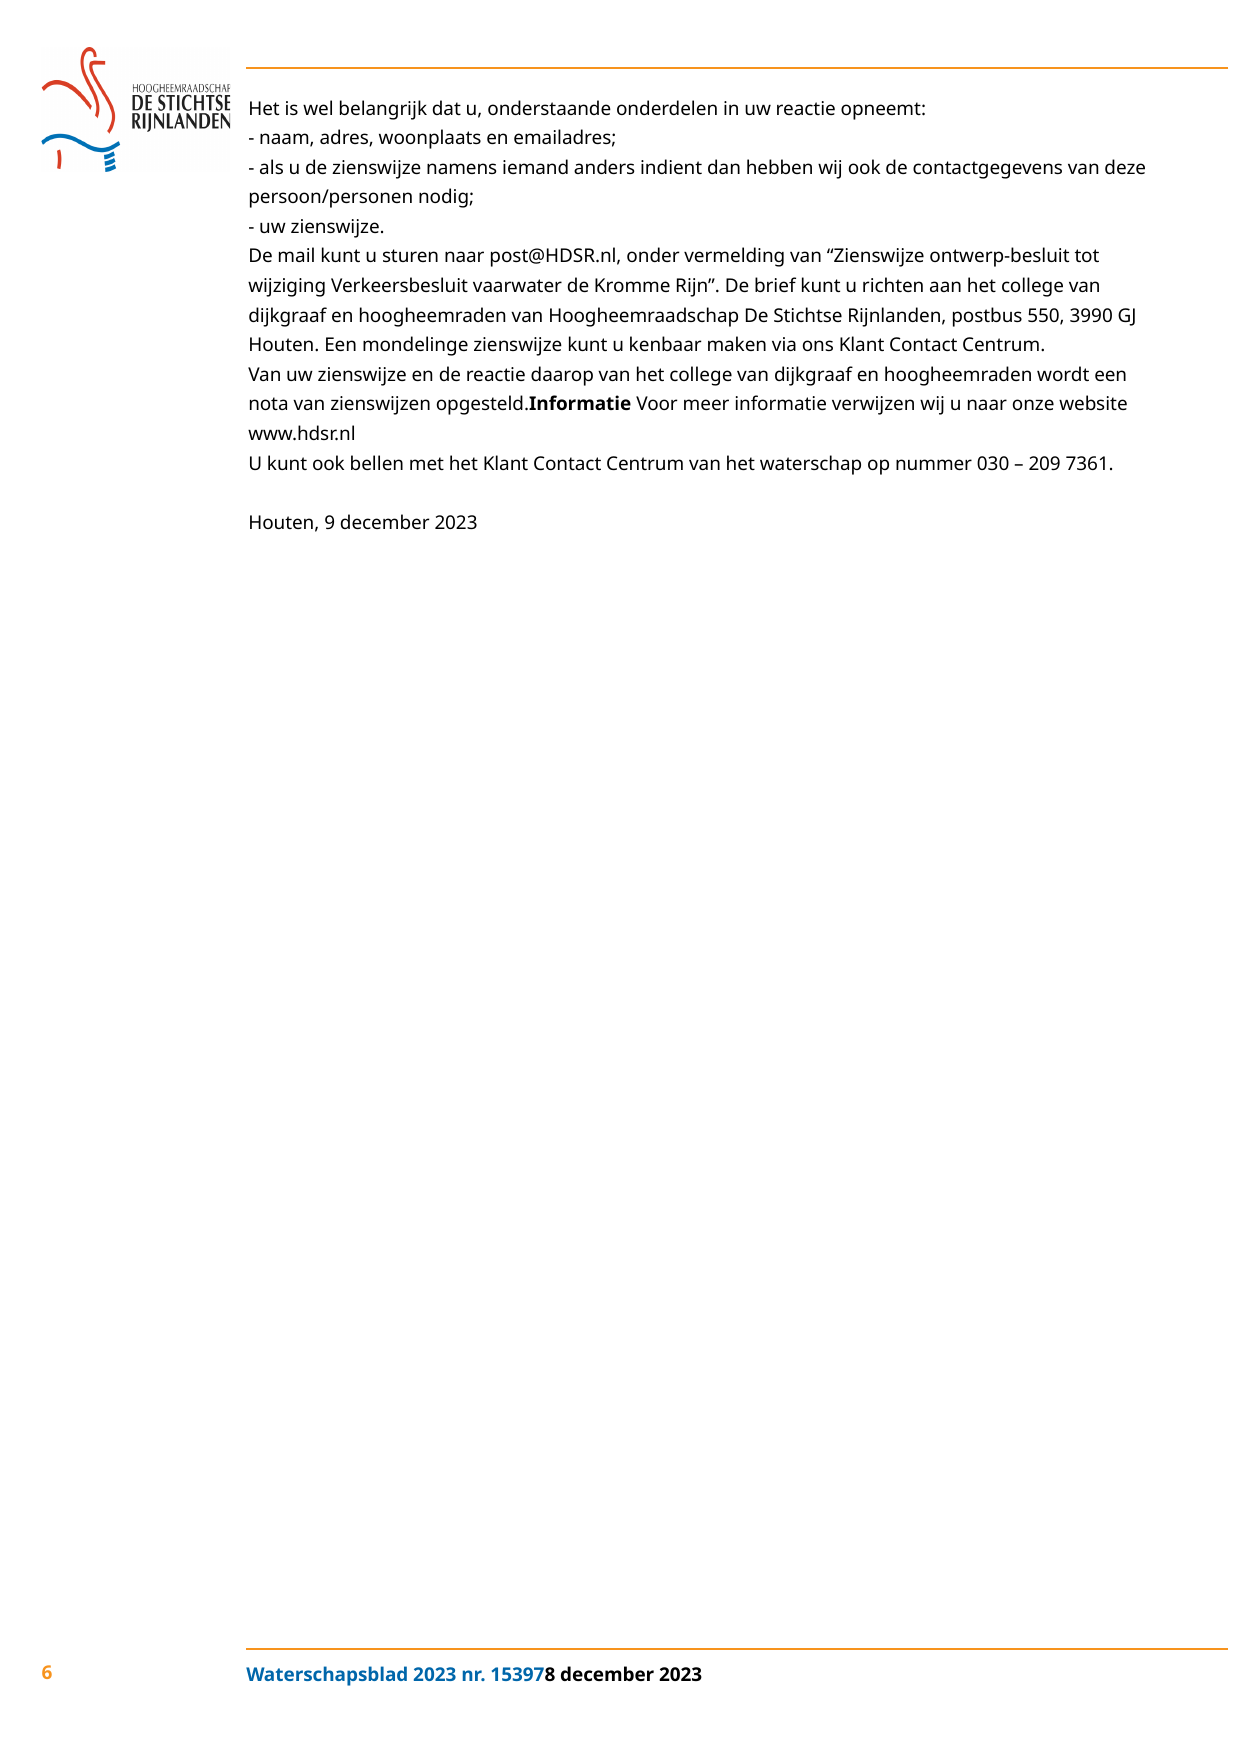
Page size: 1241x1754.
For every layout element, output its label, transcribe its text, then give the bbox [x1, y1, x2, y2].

picture [41, 47, 231, 172]
text - als u de zienswijze namens iemand anders indient dan hebben wij ook de contactgegevens van deze persoon/personen nodig; [248, 154, 1152, 209]
text - uw zienswijze. [248, 213, 1152, 239]
text Van uw zienswijze en de reactie daarop van het college van dijkgraaf en hoogheemraden wordt een nota van zienswijzen opgesteld.Informatie Voor meer informatie verwijzen wij u naar onze website www.hdsr.nl [248, 361, 1152, 446]
text - naam, adres, woonplaats en emailadres; [248, 124, 1152, 150]
text Het is wel belangrijk dat u, onderstaande onderdelen in uw reactie opneemt: [248, 95, 1152, 121]
text U kunt ook bellen met het Klant Contact Centrum van het waterschap op nummer 030 – 209 7361. [248, 450, 1152, 476]
text Houten, 9 december 2023 [248, 509, 1152, 535]
text De mail kunt u sturen naar post@HDSR.nl, onder vermelding van “Zienswijze ontwerp-besluit tot wijziging Verkeersbesluit vaarwater de Kromme Rijn”. De brief kunt u richten aan het college van dijkgraaf en hoogheemraden van Hoogheemraadschap De Stichtse Rijnlanden, postbus 550, 3990 GJ Houten. Een mondelinge zienswijze kunt u kenbaar maken via ons Klant Contact Centrum. [248, 243, 1152, 357]
